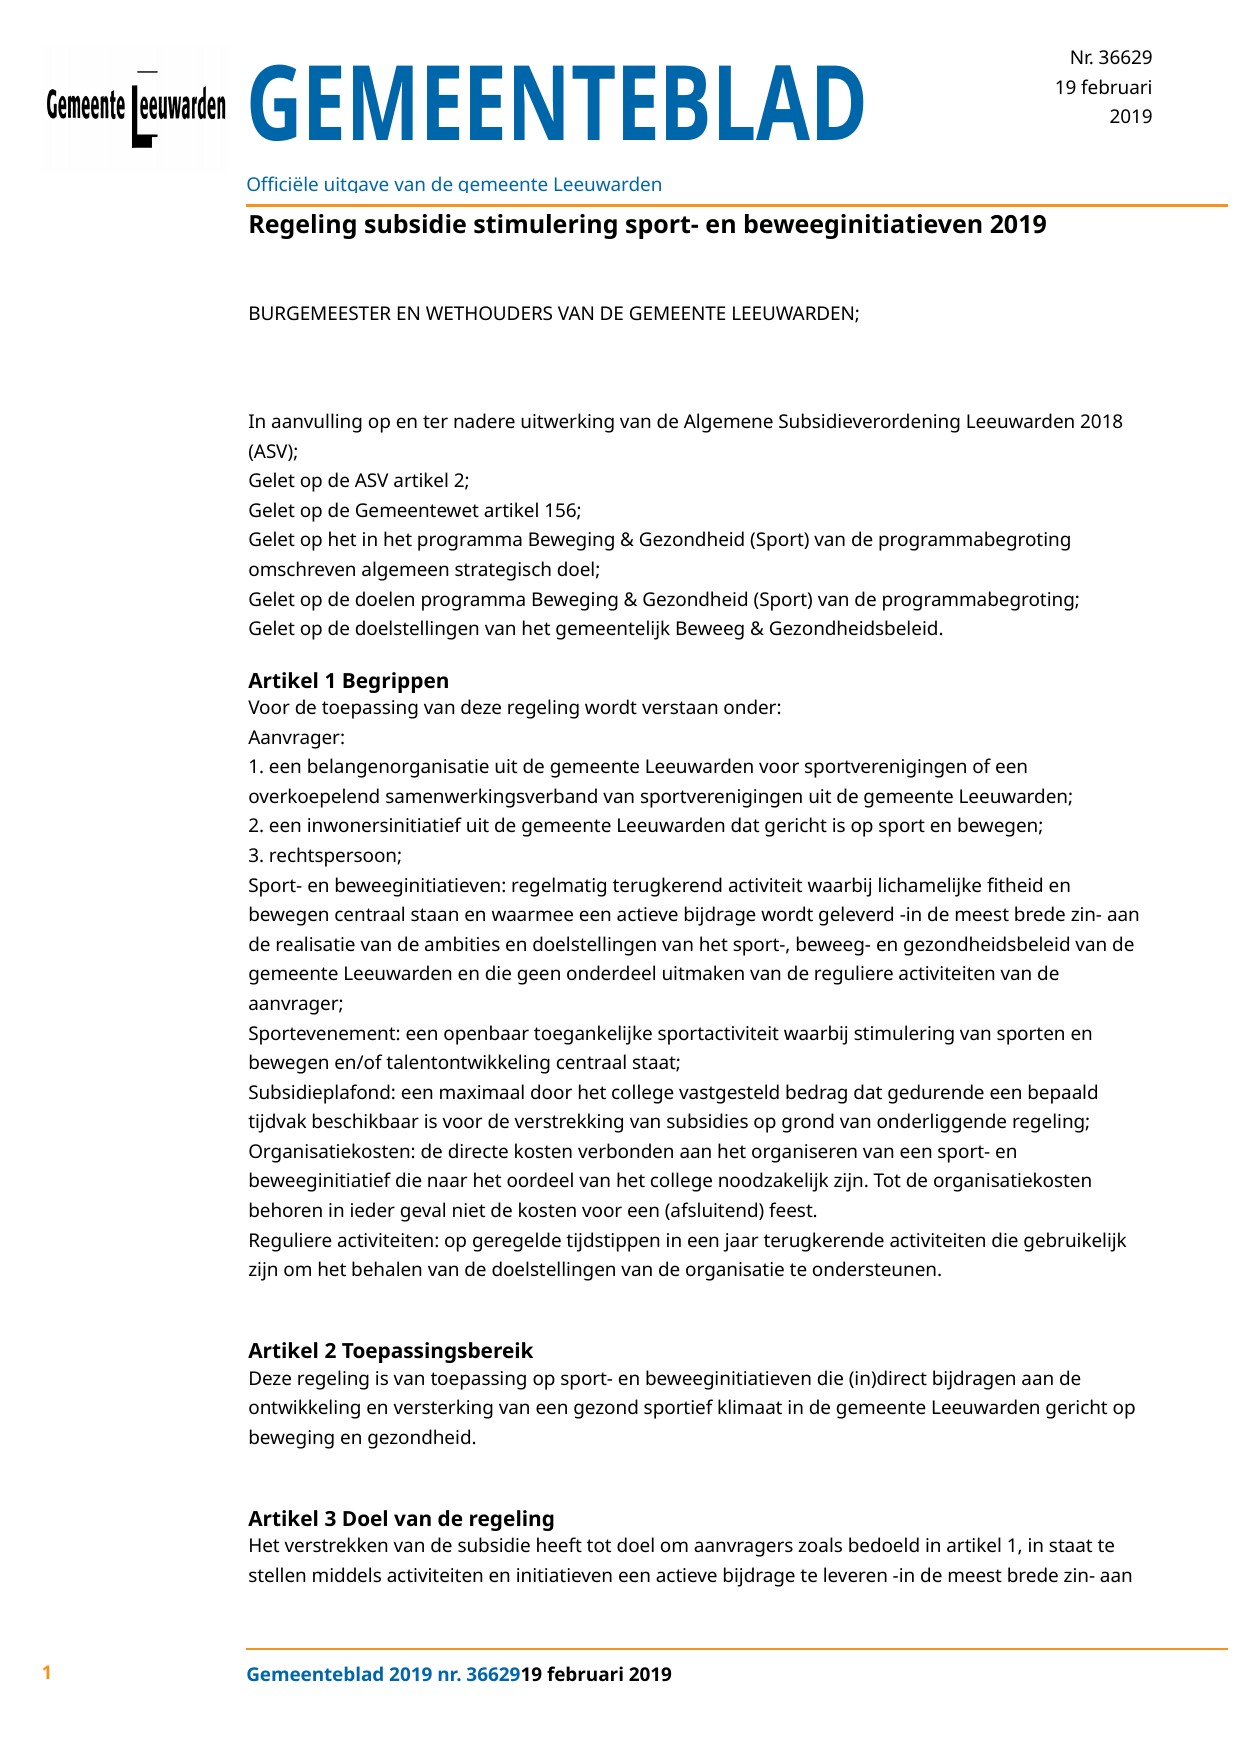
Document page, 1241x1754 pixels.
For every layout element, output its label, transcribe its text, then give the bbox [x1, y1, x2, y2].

text Organisatiekosten: de directe kosten verbonden aan het organiseren van een sport- en beweeginitiatief die naar het oordeel van het college noodzakelijk zijn. Tot de organisatiekosten behoren in ieder geval niet de kosten voor een (afsluitend) feest. [248, 1138, 1152, 1223]
text Sport- en beweeginitiatieven: regelmatig terugkerend activiteit waarbij lichamelijke fitheid en bewegen centraal staan en waarmee een actieve bijdrage wordt geleverd -in de meest brede zin- aan de realisatie van de ambities en doelstellingen van het sport-, beweeg- en gezondheidsbeleid van de gemeente Leeuwarden en die geen onderdeel uitmaken van de reguliere activiteiten van de aanvrager; [248, 872, 1152, 1016]
text Subsidieplafond: een maximaal door het college vastgesteld bedrag dat gedurende een bepaald tijdvak beschikbaar is voor de verstrekking van subsidies op grond van onderliggende regeling; [248, 1079, 1152, 1134]
text 1. een belangenorganisatie uit de gemeente Leeuwarden voor sportverenigingen of een overkoepelend samenwerkingsverband van sportverenigingen uit de gemeente Leeuwarden; [248, 753, 1152, 809]
text Reguliere activiteiten: op geregelde tijdstippen in een jaar terugkerende activiteiten die gebruikelijk zijn om het behalen van de doelstellingen van de organisatie te ondersteunen. [248, 1227, 1152, 1282]
text 3. rechtspersoon; [248, 842, 1152, 868]
text Gelet op de ASV artikel 2; [248, 467, 1152, 493]
text Gelet op de doelstellingen van het gemeentelijk Beweeg & Gezondheidsbeleid. [248, 615, 1152, 641]
text Gelet op het in het programma Beweging & Gezondheid (Sport) van de programmabegroting omschreven algemeen strategisch doel; [248, 527, 1152, 582]
text BURGEMEESTER EN WETHOUDERS VAN DE GEMEENTE LEEUWARDEN; [248, 300, 1152, 326]
text 2. een inwonersinitiatief uit de gemeente Leeuwarden dat gericht is op sport en bewegen; [248, 813, 1152, 838]
text Artikel 2 Toepassingsbereik [248, 1336, 1152, 1365]
text Sportevenement: een openbaar toegankelijke sportactiviteit waarbij stimulering van sporten en bewegen en/of talentontwikkeling centraal staat; [248, 1020, 1152, 1075]
text In aanvulling op en ter nadere uitwerking van de Algemene Subsidieverordening Leeuwarden 2018 (ASV); [248, 408, 1152, 464]
text Het verstrekken van de subsidie heeft tot doel om aanvragers zoals bedoeld in artikel 1, in staat te stellen middels activiteiten en initiatieven een actieve bijdrage te leveren -in de meest brede zin- aan [248, 1532, 1152, 1588]
text Gelet op de doelen programma Beweging & Gezondheid (Sport) van de programmabegroting; [248, 586, 1152, 612]
text Artikel 1 Begrippen [248, 666, 1152, 694]
text Regeling subsidie stimulering sport- en beweeginitiatieven 2019 [248, 207, 1152, 241]
text Aanvrager: [248, 724, 1152, 749]
picture [41, 47, 231, 172]
text Deze regeling is van toepassing op sport- en beweeginitiatieven die (in)direct bijdragen aan de ontwikkeling en versterking van een gezond sportief klimaat in de gemeente Leeuwarden gericht op beweging en gezondheid. [248, 1365, 1152, 1450]
text Voor de toepassing van deze regeling wordt verstaan onder: [248, 694, 1152, 720]
text Gelet op de Gemeentewet artikel 156; [248, 497, 1152, 523]
text Artikel 3 Doel van de regeling [248, 1504, 1152, 1532]
